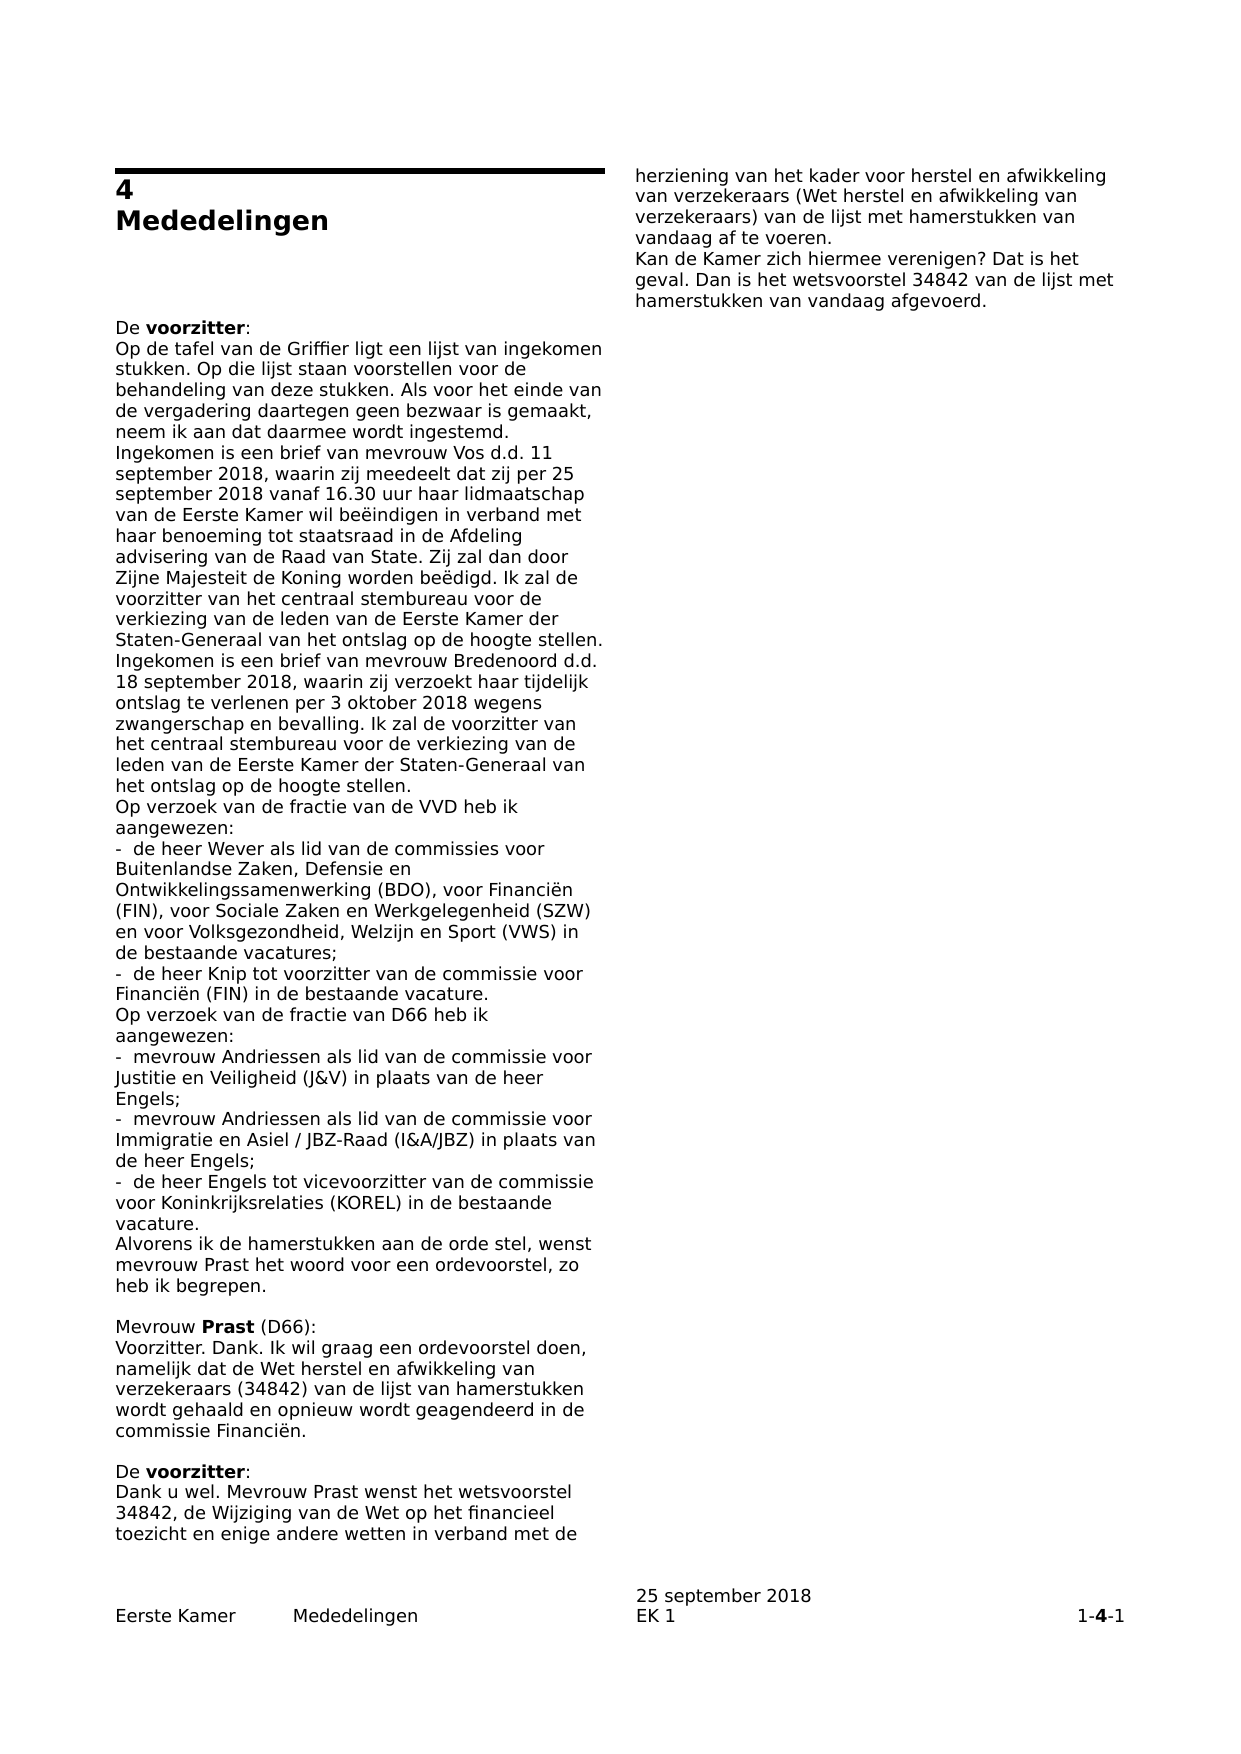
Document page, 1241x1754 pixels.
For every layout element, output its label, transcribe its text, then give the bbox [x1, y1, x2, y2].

text Mevrouw Prast (D66): [115, 1317, 605, 1337]
text Dank u wel. Mevrouw Prast wenst het wetsvoorstel 34842, de Wijziging van de Wet op het financieel toezicht en enige andere wetten in verband met de [115, 1482, 605, 1545]
title 4 Mededelingen [115, 174, 605, 237]
list de heer Knip tot voorzitter van de commissie voor Financiën (FIN) in de bestaande vacature. [115, 963, 605, 1005]
text Op verzoek van de fractie van de VVD heb ik aangewezen: [115, 797, 605, 838]
text Ingekomen is een brief van mevrouw Vos d.d. 11 september 2018, waarin zij meedeelt dat zij per 25 september 2018 vanaf 16.30 uur haar lidmaatschap van de Eerste Kamer wil beëindigen in verband met haar benoeming tot staatsraad in de Afdeling advisering van de Raad van State. Zij zal dan door Zijne Majesteit de Koning worden beëdigd. Ik zal de voorzitter van het centraal stembureau voor de verkiezing van de leden van de Eerste Kamer der Staten-Generaal van het ontslag op de hoogte stellen. [115, 442, 605, 651]
list mevrouw Andriessen als lid van de commissie voor Justitie en Veiligheid (J&V) in plaats van de heer Engels; [115, 1047, 605, 1109]
text De voorzitter: [115, 1462, 605, 1482]
text Voorzitter. Dank. Ik wil graag een ordevoorstel doen, namelijk dat de Wet herstel en afwikkeling van verzekeraars (34842) van de lijst van hamerstukken wordt gehaald en opnieuw wordt geagendeerd in de commissie Financiën. [115, 1337, 605, 1442]
list de heer Wever als lid van de commissies voor Buitenlandse Zaken, Defensie en Ontwikkelingssamenwerking (BDO), voor Financiën (FIN), voor Sociale Zaken en Werkgelegenheid (SZW) en voor Volksgezondheid, Welzijn en Sport (VWS) in de bestaande vacatures; [115, 838, 605, 963]
list mevrouw Andriessen als lid van de commissie voor Immigratie en Asiel / JBZ-Raad (I&A/JBZ) in plaats van de heer Engels; [115, 1109, 605, 1172]
text herziening van het kader voor herstel en afwikkeling van verzekeraars (Wet herstel en afwikkeling van verzekeraars) van de lijst met hamerstukken van vandaag af te voeren. [635, 165, 1125, 249]
text Ingekomen is een brief van mevrouw Bredenoord d.d. 18 september 2018, waarin zij verzoekt haar tijdelijk ontslag te verlenen per 3 oktober 2018 wegens zwangerschap en bevalling. Ik zal de voorzitter van het centraal stembureau voor de verkiezing van de leden van de Eerste Kamer der Staten-Generaal van het ontslag op de hoogte stellen. [115, 651, 605, 797]
text De voorzitter: [115, 318, 605, 338]
text Kan de Kamer zich hiermee verenigen? Dat is het geval. Dan is het wetsvoorstel 34842 van de lijst met hamerstukken van vandaag afgevoerd. [635, 249, 1125, 311]
text Alvorens ik de hamerstukken aan de orde stel, wenst mevrouw Prast het woord voor een ordevoorstel, zo heb ik begrepen. [115, 1234, 605, 1297]
text Op verzoek van de fractie van D66 heb ik aangewezen: [115, 1005, 605, 1047]
list de heer Engels tot vicevoorzitter van de commissie voor Koninkrijksrelaties (KOREL) in de bestaande vacature. [115, 1172, 605, 1234]
text Op de tafel van de Griffier ligt een lijst van ingekomen stukken. Op die lijst staan voorstellen voor de behandeling van deze stukken. Als voor het einde van de vergadering daartegen geen bezwaar is gemaakt, neem ik aan dat daarmee wordt ingestemd. [115, 338, 605, 442]
